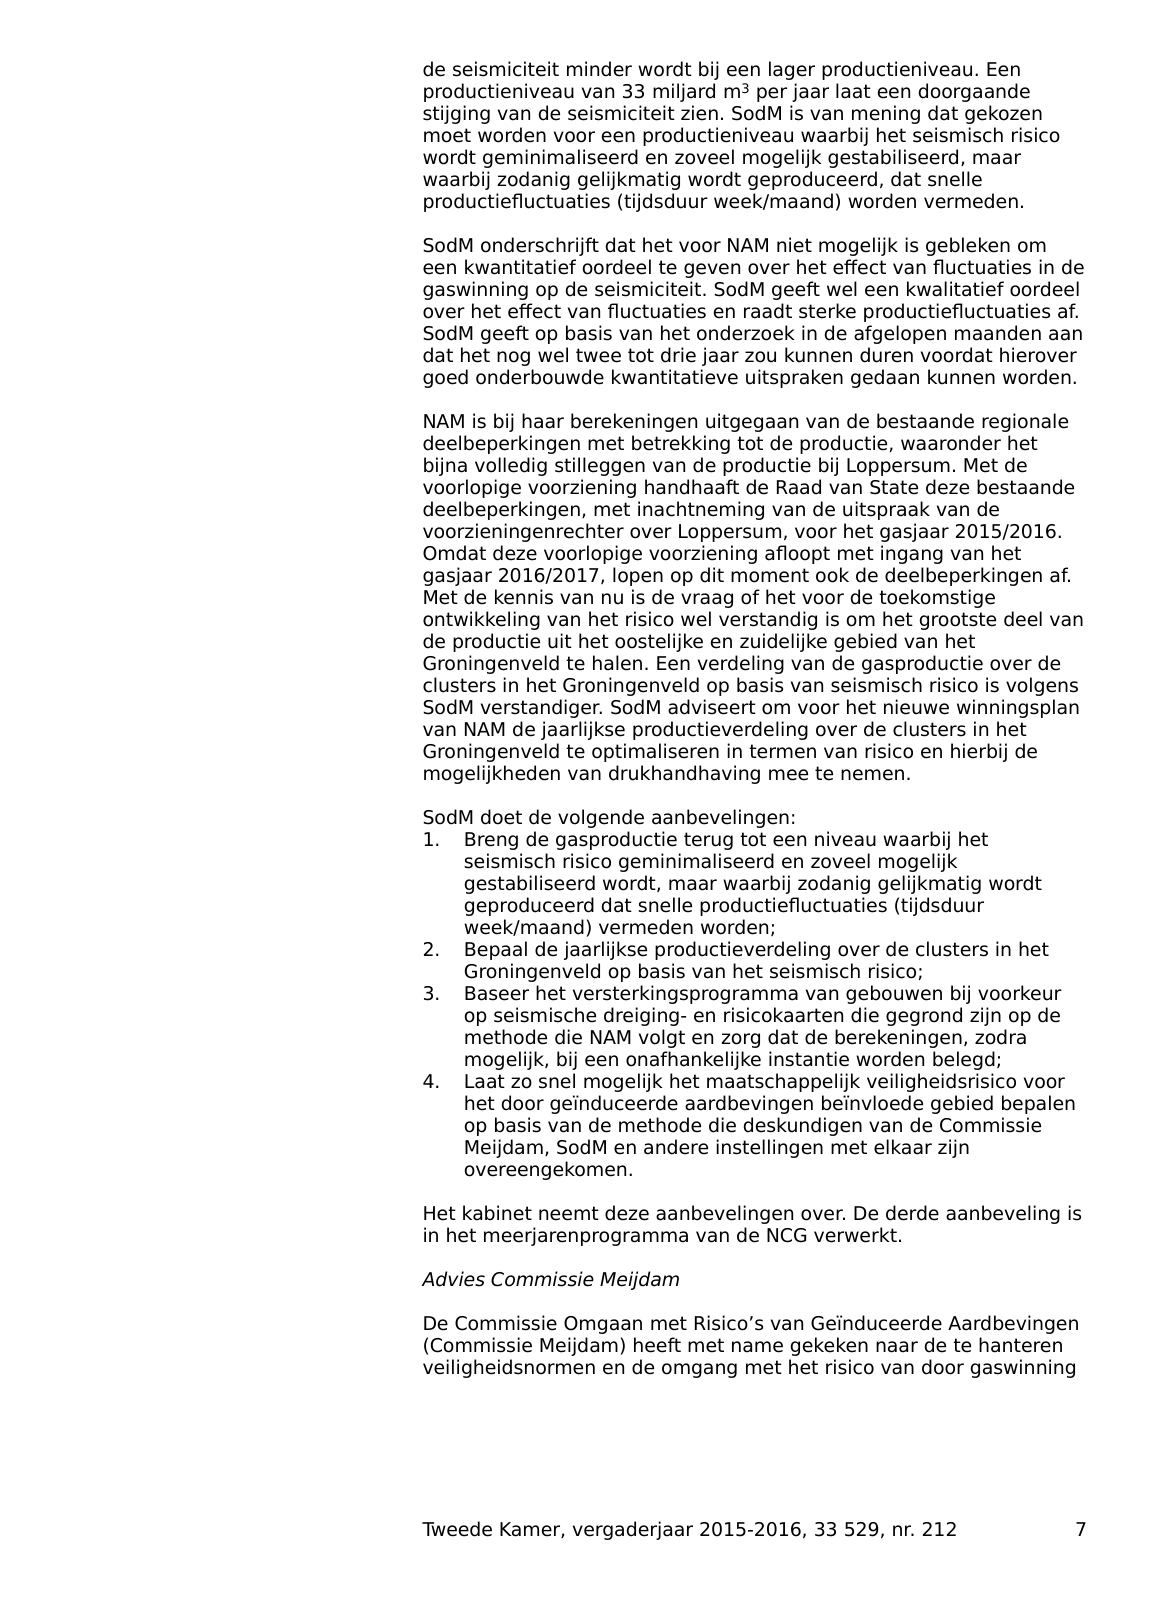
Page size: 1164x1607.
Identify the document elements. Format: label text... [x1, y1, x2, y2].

text 4. Laat zo snel mogelijk het maatschappelijk veiligheidsrisico voor het door geïnduceerde aardbevingen beïnvloede gebied bepalen op basis van de methode die deskundigen van de Commissie Meijdam, SodM en andere instellingen met elkaar zijn overeengekomen. [422, 1071, 1087, 1181]
text SodM onderschrijft dat het voor NAM niet mogelijk is gebleken om een kwantitatief oordeel te geven over het effect van fluctuaties in de gaswinning op de seismiciteit. SodM geeft wel een kwalitatief oordeel over het effect van fluctuaties en raadt sterke productiefluctuaties af. SodM geeft op basis van het onderzoek in de afgelopen maanden aan dat het nog wel twee tot drie jaar zou kunnen duren voordat hierover goed onderbouwde kwantitatieve uitspraken gedaan kunnen worden. [422, 235, 1087, 389]
subtitle Advies Commissie Meijdam [422, 1269, 1087, 1291]
text SodM doet de volgende aanbevelingen: [422, 807, 1087, 829]
text de seismiciteit minder wordt bij een lager productieniveau. Een productieniveau van 33 miljard m3 per jaar laat een doorgaande stijging van de seismiciteit zien. SodM is van mening dat gekozen moet worden voor een productieniveau waarbij het seismisch risico wordt geminimaliseerd en zoveel mogelijk gestabiliseerd, maar waarbij zodanig gelijkmatig wordt geproduceerd, dat snelle productiefluctuaties (tijdsduur week/maand) worden vermeden. [422, 59, 1087, 213]
text NAM is bij haar berekeningen uitgegaan van de bestaande regionale deelbeperkingen met betrekking tot de productie, waaronder het bijna volledig stilleggen van de productie bij Loppersum. Met de voorlopige voorziening handhaaft de Raad van State deze bestaande deelbeperkingen, met inachtneming van de uitspraak van de voorzieningenrechter over Loppersum, voor het gasjaar 2015/2016. Omdat deze voorlopige voorziening afloopt met ingang van het gasjaar 2016/2017, lopen op dit moment ook de deelbeperkingen af. Met de kennis van nu is de vraag of het voor de toekomstige ontwikkeling van het risico wel verstandig is om het grootste deel van de productie uit het oostelijke en zuidelijke gebied van het Groningenveld te halen. Een verdeling van de gasproductie over de clusters in het Groningenveld op basis van seismisch risico is volgens SodM verstandiger. SodM adviseert om voor het nieuwe winningsplan van NAM de jaarlijkse productieverdeling over de clusters in het Groningenveld te optimaliseren in termen van risico en hierbij de mogelijkheden van drukhandhaving mee te nemen. [422, 411, 1087, 785]
text 1. Breng de gasproductie terug tot een niveau waarbij het seismisch risico geminimaliseerd en zoveel mogelijk gestabiliseerd wordt, maar waarbij zodanig gelijkmatig wordt geproduceerd dat snelle productiefluctuaties (tijdsduur week/maand) vermeden worden; [422, 829, 1087, 939]
text Het kabinet neemt deze aanbevelingen over. De derde aanbeveling is in het meerjarenprogramma van de NCG verwerkt. [422, 1203, 1087, 1247]
text De Commissie Omgaan met Risico’s van Geïnduceerde Aardbevingen (Commissie Meijdam) heeft met name gekeken naar de te hanteren veiligheidsnormen en de omgang met het risico van door gaswinning [422, 1313, 1087, 1379]
text 3. Baseer het versterkingsprogramma van gebouwen bij voorkeur op seismische dreiging- en risicokaarten die gegrond zijn op de methode die NAM volgt en zorg dat de berekeningen, zodra mogelijk, bij een onafhankelijke instantie worden belegd; [422, 983, 1087, 1071]
text 2. Bepaal de jaarlijkse productieverdeling over de clusters in het Groningenveld op basis van het seismisch risico; [422, 939, 1087, 983]
